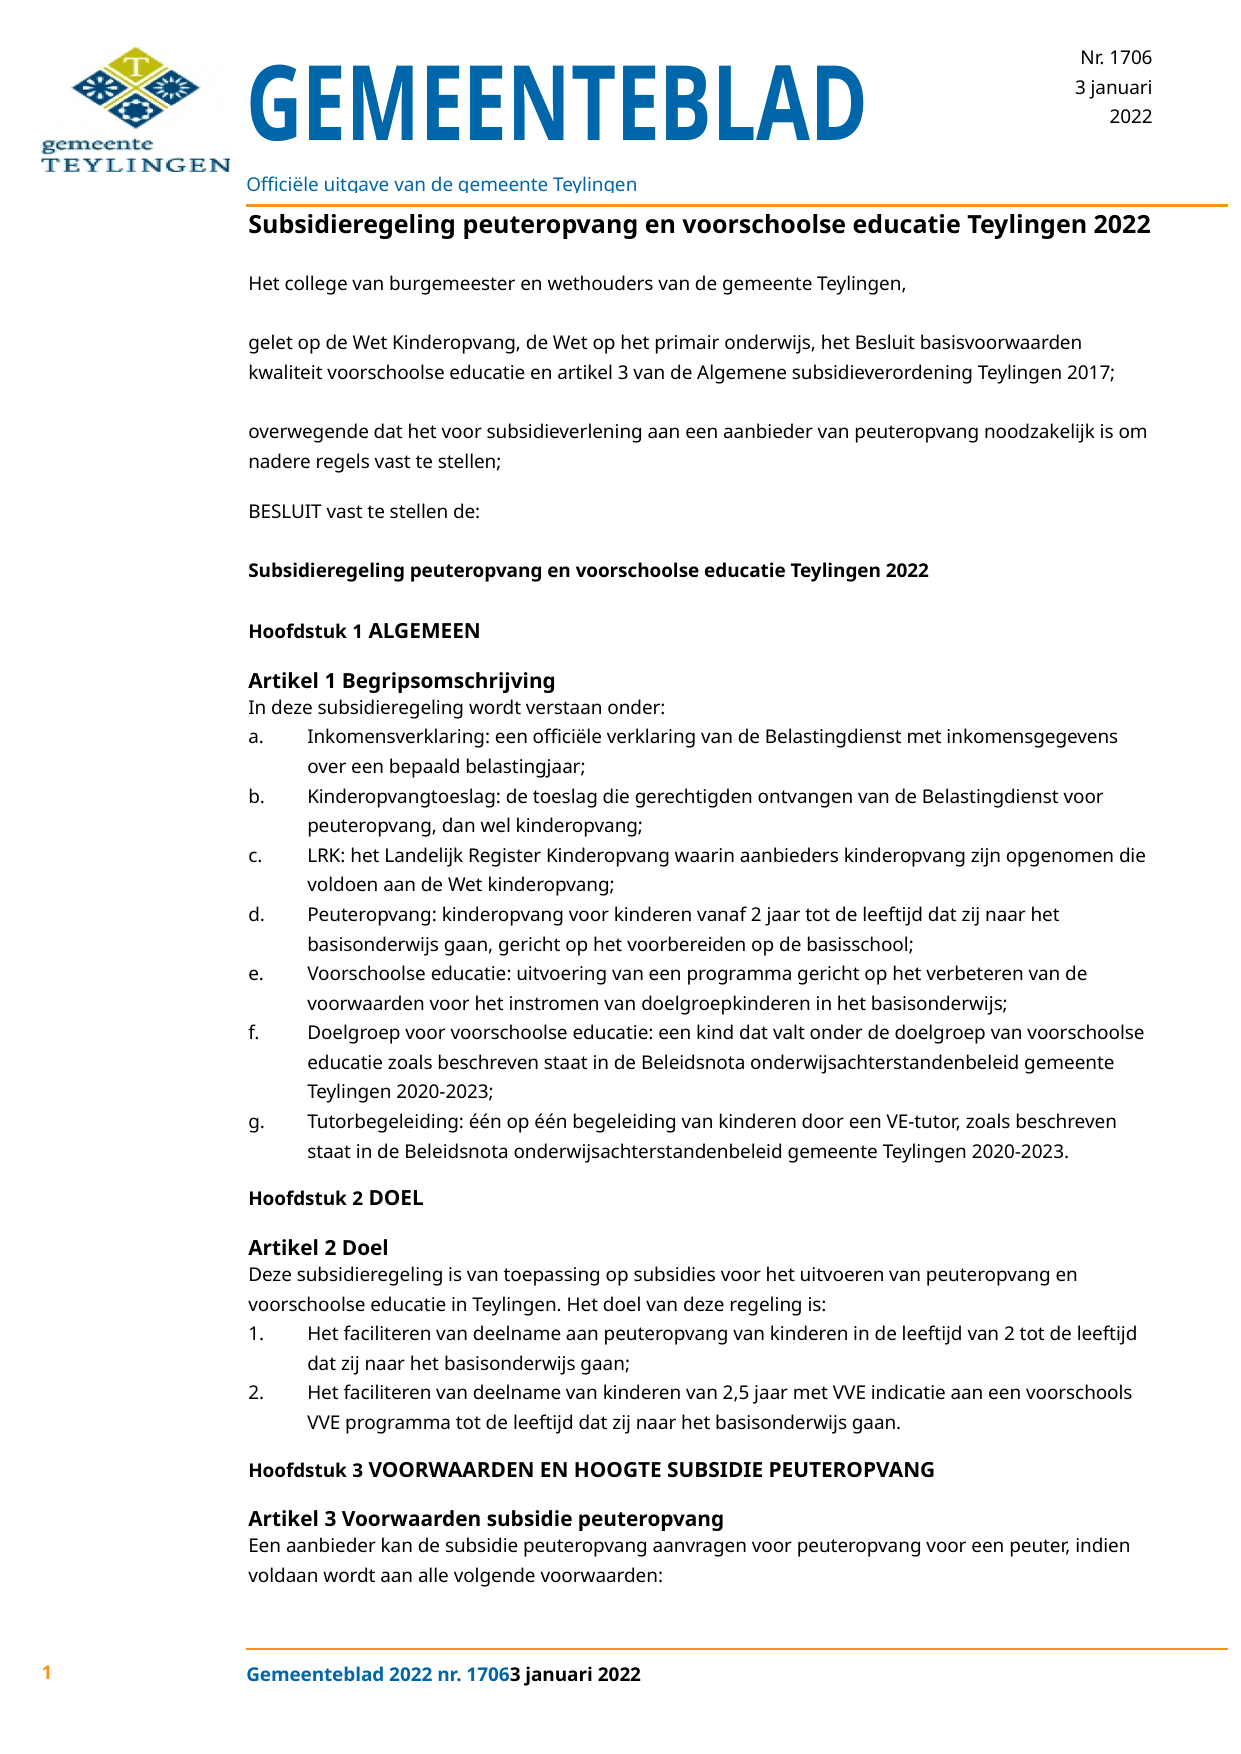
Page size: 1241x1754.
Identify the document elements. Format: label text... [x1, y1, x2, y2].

text Artikel 1 Begripsomschrijving [248, 666, 1152, 694]
text Hoofdstuk 2 DOEL [248, 1183, 1152, 1212]
list Doelgroep voor voorschoolse educatie: een kind dat valt onder de doelgroep van voorschoolse educatie zoals beschreven staat in de Beleidsnota onderwijsachterstandenbeleid gemeente Teylingen 2020-2023; [248, 1019, 1152, 1104]
text In deze subsidieregeling wordt verstaan onder: [248, 694, 1152, 720]
list Inkomensverklaring: een officiële verklaring van de Belastingdienst met inkomensgegevens over een bepaald belastingjaar; [248, 724, 1152, 779]
text Deze subsidieregeling is van toepassing op subsidies voor het uitvoeren van peuteropvang en voorschoolse educatie in Teylingen. Het doel van deze regeling is: [248, 1261, 1152, 1317]
text gelet op de Wet Kinderopvang, de Wet op het primair onderwijs, het Besluit basisvoorwaarden kwaliteit voorschoolse educatie en artikel 3 van de Algemene subsidieverordening Teylingen 2017; [248, 329, 1152, 385]
list Voorschoolse educatie: uitvoering van een programma gericht op het verbeteren van de voorwaarden voor het instromen van doelgroepkinderen in het basisonderwijs; [248, 960, 1152, 1016]
list Tutorbegeleiding: één op één begeleiding van kinderen door een VE-tutor, zoals beschreven staat in de Beleidsnota onderwijsachterstandenbeleid gemeente Teylingen 2020-2023. [248, 1108, 1152, 1164]
list Peuteropvang: kinderopvang voor kinderen vanaf 2 jaar tot de leeftijd dat zij naar het basisonderwijs gaan, gericht op het voorbereiden op de basisschool; [248, 901, 1152, 957]
list Kinderopvangtoeslag: de toeslag die gerechtigden ontvangen van de Belastingdienst voor peuteropvang, dan wel kinderopvang; [248, 783, 1152, 838]
list Het faciliteren van deelname aan peuteropvang van kinderen in de leeftijd van 2 tot de leeftijd dat zij naar het basisonderwijs gaan; [248, 1320, 1152, 1376]
list Het faciliteren van deelname van kinderen van 2,5 jaar met VVE indicatie aan een voorschools VVE programma tot de leeftijd dat zij naar het basisonderwijs gaan. [248, 1379, 1152, 1435]
picture [41, 47, 231, 172]
text Subsidieregeling peuteropvang en voorschoolse educatie Teylingen 2022 [248, 557, 1152, 583]
text Artikel 3 Voorwaarden subsidie peuteropvang [248, 1504, 1152, 1532]
text Het college van burgemeester en wethouders van de gemeente Teylingen, [248, 270, 1152, 296]
text BESLUIT vast te stellen de: [248, 498, 1152, 524]
text Hoofdstuk 1 ALGEMEEN [248, 616, 1152, 645]
list LRK: het Landelijk Register Kinderopvang waarin aanbieders kinderopvang zijn opgenomen die voldoen aan de Wet kinderopvang; [248, 842, 1152, 897]
text Subsidieregeling peuteropvang en voorschoolse educatie Teylingen 2022 [248, 207, 1152, 241]
text Hoofdstuk 3 VOORWAARDEN EN HOOGTE SUBSIDIE PEUTEROPVANG [248, 1455, 1152, 1483]
text Een aanbieder kan de subsidie peuteropvang aanvragen voor peuteropvang voor een peuter, indien voldaan wordt aan alle volgende voorwaarden: [248, 1532, 1152, 1588]
text overwegende dat het voor subsidieverlening aan een aanbieder van peuteropvang noodzakelijk is om nadere regels vast te stellen; [248, 418, 1152, 473]
text Artikel 2 Doel [248, 1233, 1152, 1261]
